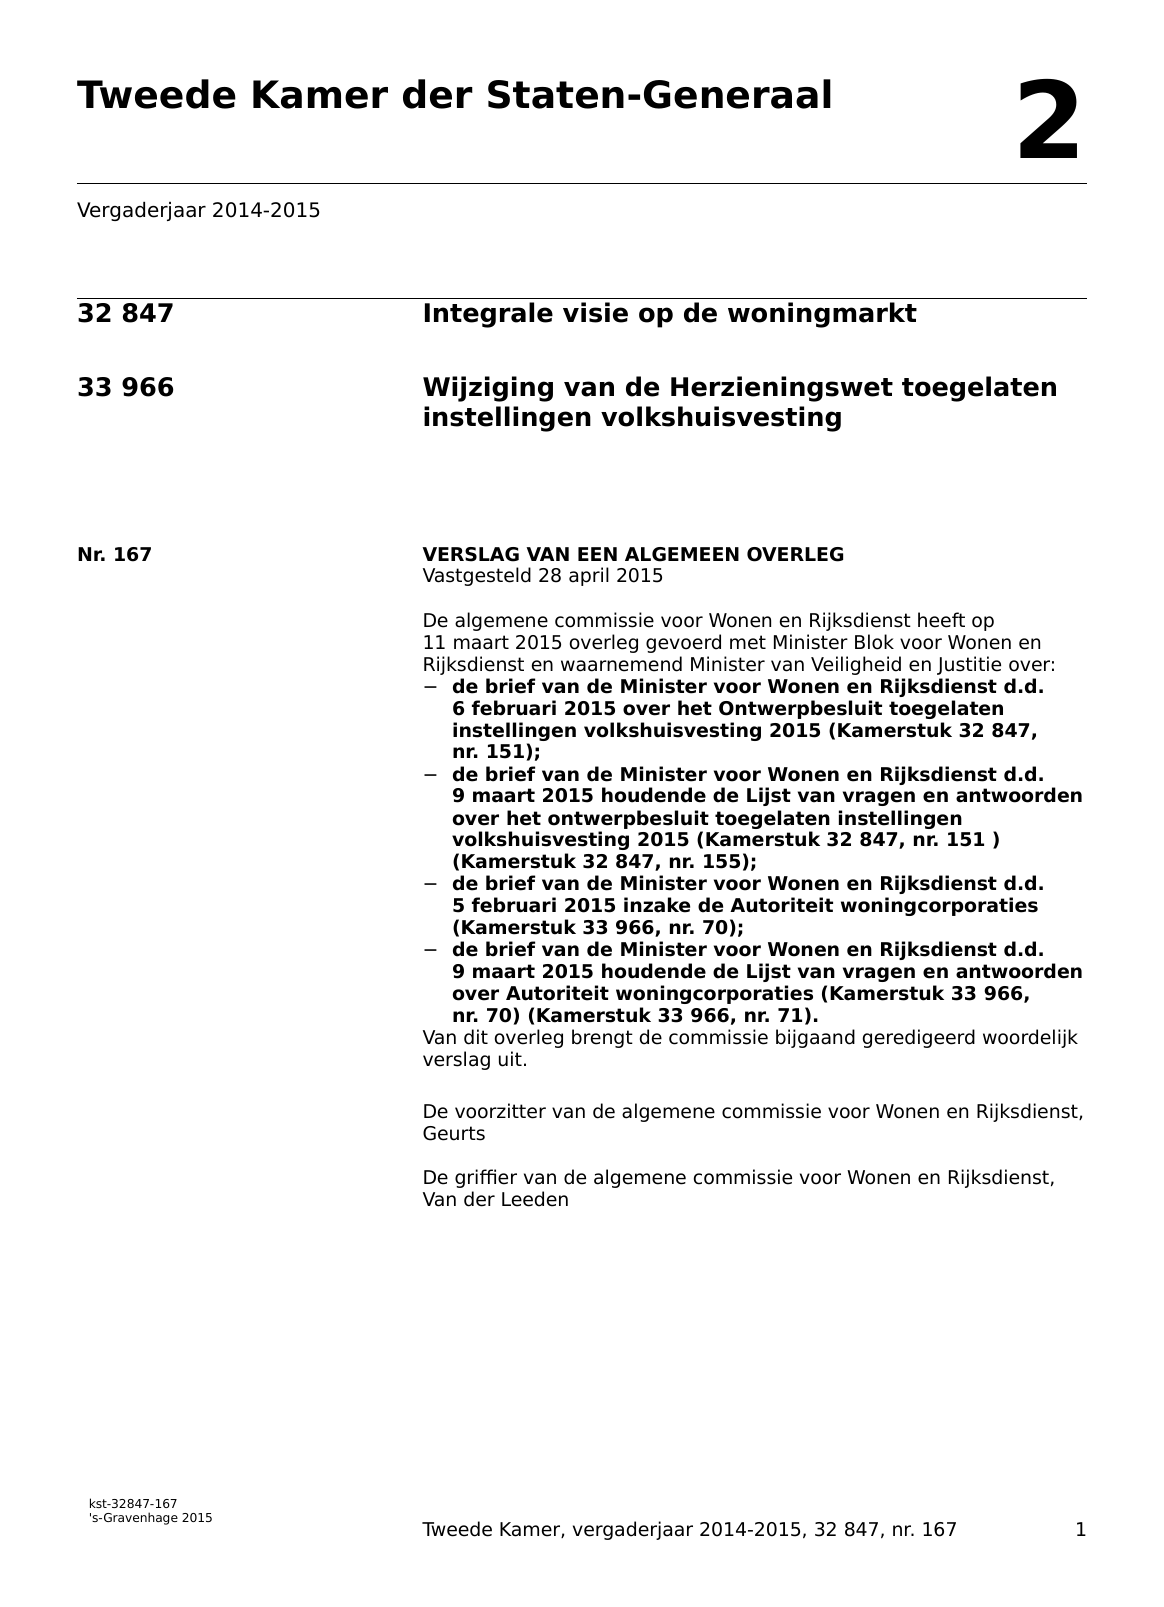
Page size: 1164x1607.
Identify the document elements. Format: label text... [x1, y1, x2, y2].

table_cell Vergaderjaar 2014-2015 [77, 184, 1087, 298]
text 's-Gravenhage 2015 [88, 1511, 323, 1525]
text kst-32847-167 [88, 1497, 323, 1511]
text De voorzitter van de algemene commissie voor Wonen en Rijksdienst, Geurts [422, 1101, 1087, 1145]
text Vastgesteld 28 april 2015 [422, 565, 1087, 587]
text Van dit overleg brengt de commissie bijgaand geredigeerd woordelijk verslag uit. [422, 1027, 1087, 1071]
text − de brief van de Minister voor Wonen en Rijksdienst d.d. 6 februari 2015 over het Ontwerpbesluit toegelaten instellingen volkshuisvesting 2015 (Kamerstuk 32 847, nr. 151); [422, 676, 1087, 763]
text − de brief van de Minister voor Wonen en Rijksdienst d.d. 9 maart 2015 houdende de Lijst van vragen en antwoorden over het ontwerpbesluit toegelaten instellingen volkshuisvesting 2015 (Kamerstuk 32 847, nr. 151 ) (Kamerstuk 32 847, nr. 155); [422, 763, 1087, 873]
text De griffier van de algemene commissie voor Wonen en Rijksdienst, Van der Leeden [422, 1167, 1087, 1211]
table_header 2 [886, 59, 1087, 183]
text − de brief van de Minister voor Wonen en Rijksdienst d.d. 9 maart 2015 houdende de Lijst van vragen en antwoorden over Autoriteit woningcorporaties (Kamerstuk 33 966, nr. 70) (Kamerstuk 33 966, nr. 71). [422, 939, 1087, 1027]
subtitle 32 847 Integrale visie op de woningmarkt [77, 299, 1087, 329]
text De algemene commissie voor Wonen en Rijksdienst heeft op 11 maart 2015 overleg gevoerd met Minister Blok voor Wonen en Rijksdienst en waarnemend Minister van Veiligheid en Justitie over: [422, 609, 1087, 676]
subtitle 33 966 Wijziging van de Herzieningswet toegelaten instellingen volkshuisvesting [77, 373, 1087, 432]
text − de brief van de Minister voor Wonen en Rijksdienst d.d. 5 februari 2015 inzake de Autoriteit woningcorporaties (Kamerstuk 33 966, nr. 70); [422, 873, 1087, 939]
subtitle Nr. 167 VERSLAG VAN EEN ALGEMEEN OVERLEG [77, 543, 1087, 565]
table_header Tweede Kamer der Staten-Generaal [77, 59, 886, 183]
